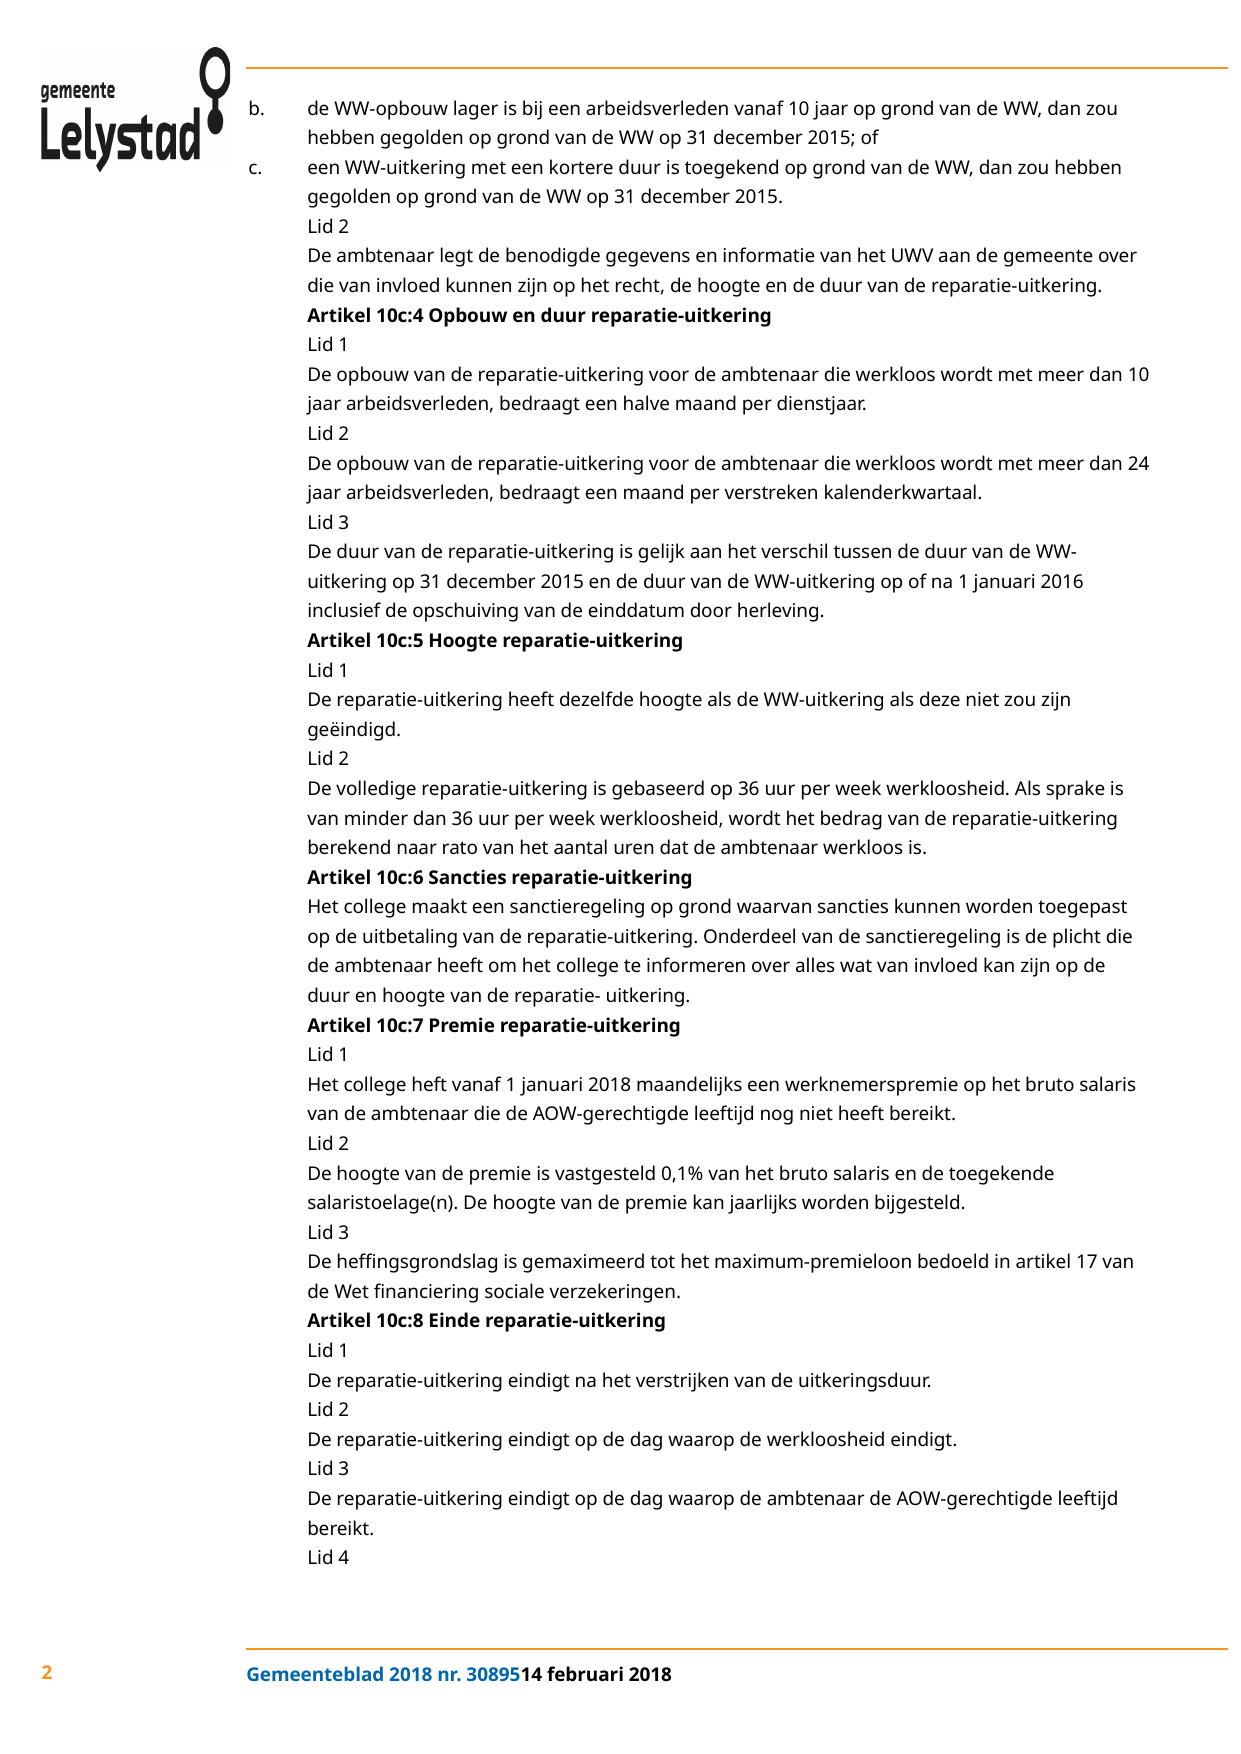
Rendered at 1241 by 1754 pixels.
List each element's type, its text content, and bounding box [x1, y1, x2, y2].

list Artikel 10c:8 Einde reparatie-uitkering [248, 1308, 1152, 1333]
list De reparatie-uitkering eindigt op de dag waarop de werkloosheid eindigt. [248, 1426, 1152, 1452]
list Artikel 10c:4 Opbouw en duur reparatie-uitkering [248, 302, 1152, 328]
list Lid 1 [248, 1041, 1152, 1067]
list Artikel 10c:7 Premie reparatie-uitkering [248, 1012, 1152, 1038]
list De reparatie-uitkering eindigt op de dag waarop de ambtenaar de AOW-gerechtigde leeftijd bereikt. [248, 1485, 1152, 1541]
list De opbouw van de reparatie-uitkering voor de ambtenaar die werkloos wordt met meer dan 24 jaar arbeidsverleden, bedraagt een maand per verstreken kalenderkwartaal. [248, 450, 1152, 505]
list Het college maakt een sanctieregeling op grond waarvan sancties kunnen worden toegepast op de uitbetaling van de reparatie-uitkering. Onderdeel van de sanctieregeling is de plicht die de ambtenaar heeft om het college te informeren over alles wat van invloed kan zijn op de duur en hoogte van de reparatie- uitkering. [248, 893, 1152, 1008]
list Lid 2 [248, 1130, 1152, 1156]
list Lid 2 [248, 420, 1152, 446]
list Artikel 10c:6 Sancties reparatie-uitkering [248, 864, 1152, 890]
list De ambtenaar legt de benodigde gegevens en informatie van het UWV aan de gemeente over die van invloed kunnen zijn op het recht, de hoogte en de duur van de reparatie-uitkering. [248, 243, 1152, 298]
list Lid 3 [248, 1456, 1152, 1481]
list Lid 2 [248, 746, 1152, 771]
list De hoogte van de premie is vastgesteld 0,1% van het bruto salaris en de toegekende salaristoelage(n). De hoogte van de premie kan jaarlijks worden bijgesteld. [248, 1160, 1152, 1215]
list de WW-opbouw lager is bij een arbeidsverleden vanaf 10 jaar op grond van de WW, dan zou hebben gegolden op grond van de WW op 31 december 2015; of [248, 95, 1152, 150]
list Lid 1 [248, 1337, 1152, 1363]
list De heffingsgrondslag is gemaximeerd tot het maximum-premieloon bedoeld in artikel 17 van de Wet financiering sociale verzekeringen. [248, 1248, 1152, 1304]
list Lid 2 [248, 213, 1152, 239]
list Lid 2 [248, 1396, 1152, 1422]
list Lid 1 [248, 657, 1152, 683]
picture [41, 47, 231, 172]
list Het college heft vanaf 1 januari 2018 maandelijks een werknemerspremie op het bruto salaris van de ambtenaar die de AOW-gerechtigde leeftijd nog niet heeft bereikt. [248, 1071, 1152, 1126]
list De reparatie-uitkering eindigt na het verstrijken van de uitkeringsduur. [248, 1367, 1152, 1393]
list Lid 1 [248, 331, 1152, 357]
list De reparatie-uitkering heeft dezelfde hoogte als de WW-uitkering als deze niet zou zijn geëindigd. [248, 686, 1152, 742]
list De opbouw van de reparatie-uitkering voor de ambtenaar die werkloos wordt met meer dan 10 jaar arbeidsverleden, bedraagt een halve maand per dienstjaar. [248, 361, 1152, 416]
list Lid 3 [248, 509, 1152, 535]
list Artikel 10c:5 Hoogte reparatie-uitkering [248, 627, 1152, 653]
list De volledige reparatie-uitkering is gebaseerd op 36 uur per week werkloosheid. Als sprake is van minder dan 36 uur per week werkloosheid, wordt het bedrag van de reparatie-uitkering berekend naar rato van het aantal uren dat de ambtenaar werkloos is. [248, 775, 1152, 860]
list een WW-uitkering met een kortere duur is toegekend op grond van de WW, dan zou hebben gegolden op grond van de WW op 31 december 2015. [248, 154, 1152, 209]
list Lid 3 [248, 1219, 1152, 1245]
list De duur van de reparatie-uitkering is gelijk aan het verschil tussen de duur van de WW- uitkering op 31 december 2015 en de duur van de WW-uitkering op of na 1 januari 2016 inclusief de opschuiving van de einddatum door herleving. [248, 538, 1152, 623]
list Lid 4 [248, 1544, 1152, 1570]
